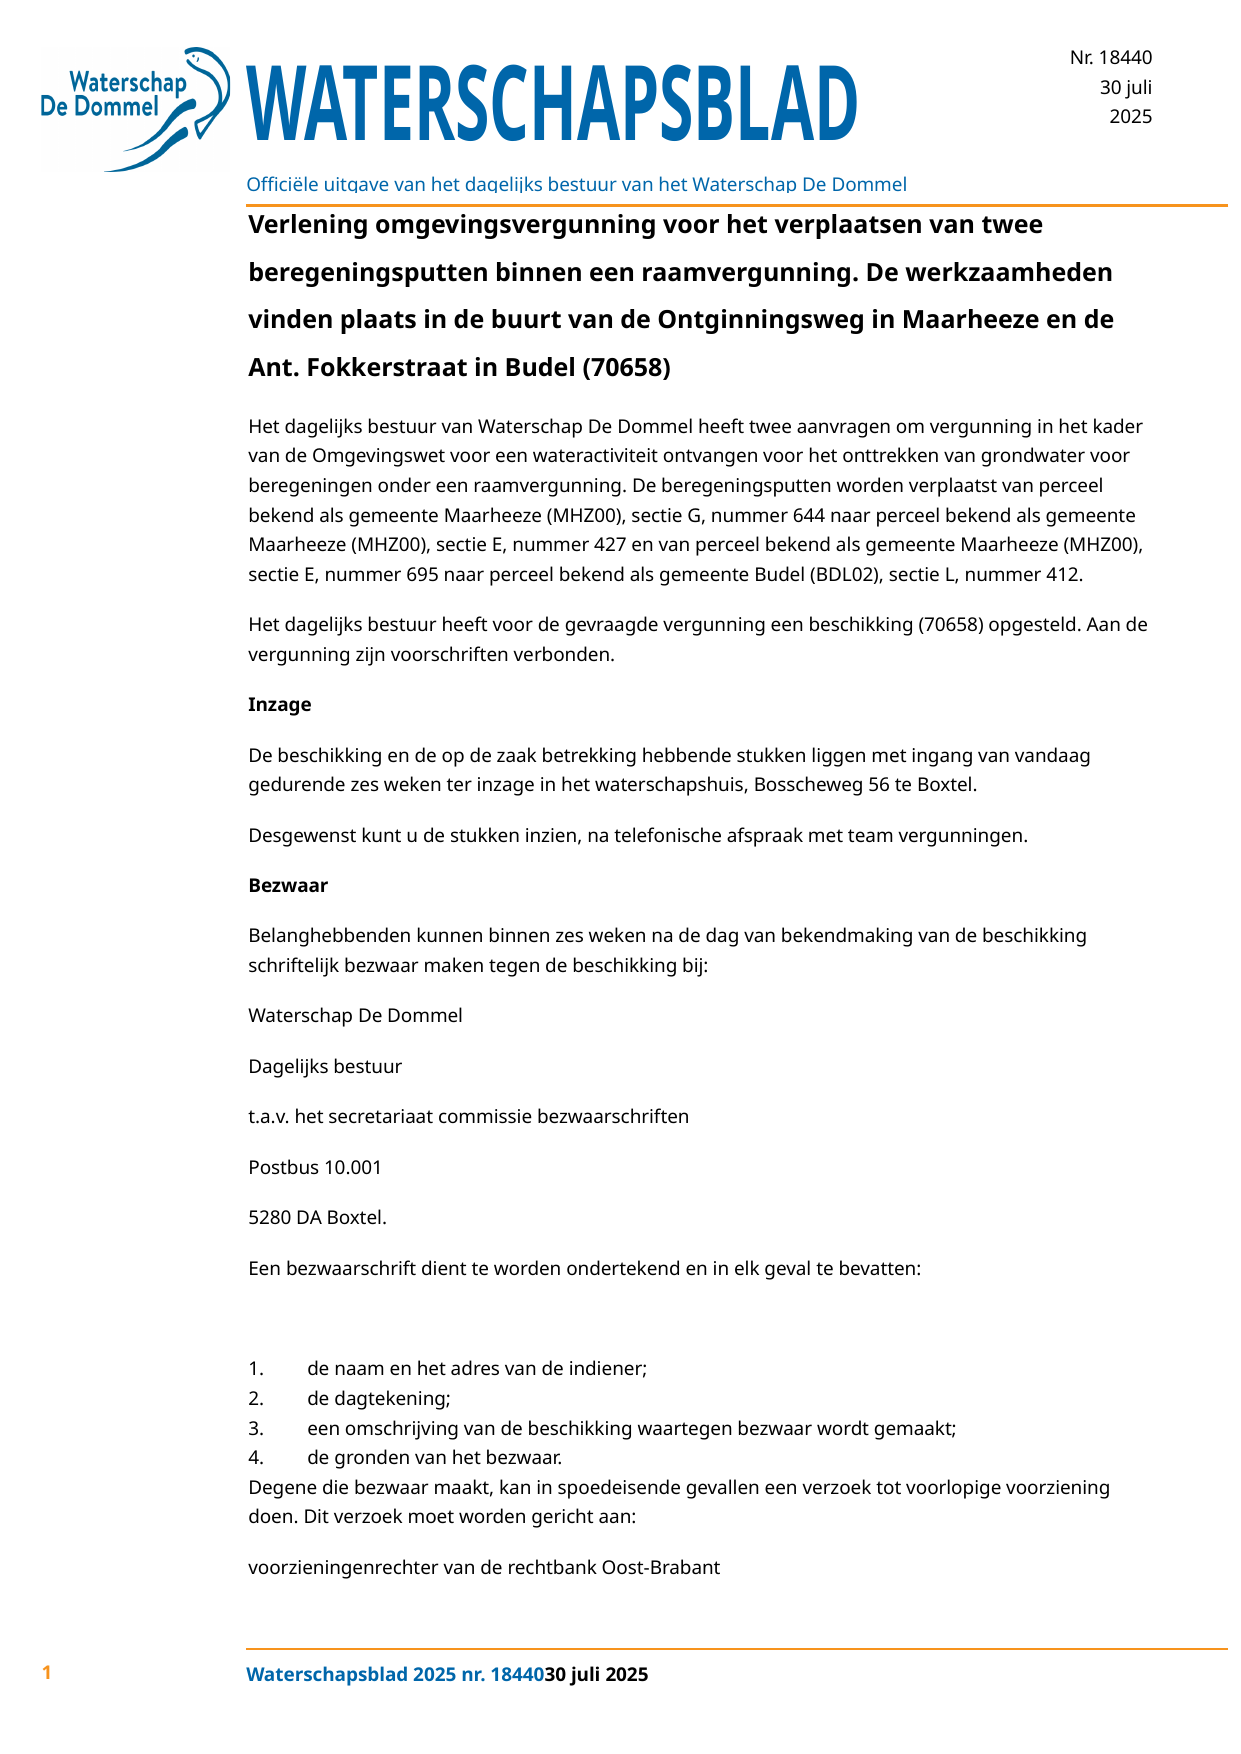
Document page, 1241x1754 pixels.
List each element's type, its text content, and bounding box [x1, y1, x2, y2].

picture [41, 47, 231, 172]
text Desgewenst kunt u de stukken inzien, na telefonische afspraak met team vergunningen. [248, 822, 1152, 848]
text voorzieningenrechter van de rechtbank Oost-Brabant [248, 1554, 1152, 1580]
text Belanghebbenden kunnen binnen zes weken na de dag van bekendmaking van de beschikking schriftelijk bezwaar maken tegen de beschikking bij: [248, 923, 1152, 978]
text 5280 DA Boxtel. [248, 1204, 1152, 1230]
text Verlening omgevingsvergunning voor het verplaatsen van twee beregeningsputten binnen een raamvergunning. De werkzaamheden vinden plaats in de buurt van de Ontginningsweg in Maarheeze en de Ant. Fokkerstraat in Budel (70658) [248, 207, 1152, 384]
text De beschikking en de op de zaak betrekking hebbende stukken liggen met ingang van vandaag gedurende zes weken ter inzage in het waterschapshuis, Bosscheweg 56 te Boxtel. [248, 742, 1152, 797]
text Dagelijks bestuur [248, 1053, 1152, 1079]
list de naam en het adres van de indiener; [248, 1356, 1152, 1381]
picture [45, 99, 51, 111]
picture [198, 118, 210, 131]
text Inzage [248, 691, 1152, 717]
text t.a.v. het secretariaat commissie bezwaarschriften [248, 1103, 1152, 1129]
text Postbus 10.001 [248, 1154, 1152, 1180]
picture [204, 47, 231, 76]
text Het dagelijks bestuur heeft voor de gevraagde vergunning een beschikking (70658) opgesteld. Aan de vergunning zijn voorschriften verbonden. [248, 611, 1152, 667]
list de dagtekening; [248, 1385, 1152, 1411]
text Een bezwaarschrift dient te worden ondertekend en in elk geval te bevatten: [248, 1255, 1152, 1281]
list een omschrijving van de beschikking waartegen bezwaar wordt gemaakt; [248, 1415, 1152, 1441]
text Degene die bezwaar maakt, kan in spoedeisende gevallen een verzoek tot voorlopige voorziening doen. Dit verzoek moet worden gericht aan: [248, 1474, 1152, 1529]
text Waterschap De Dommel [248, 1003, 1152, 1028]
text Bezwaar [248, 872, 1152, 898]
text Het dagelijks bestuur van Waterschap De Dommel heeft twee aanvragen om vergunning in het kader van de Omgevingswet voor een wateractiviteit ontvangen voor het onttrekken van grondwater voor beregeningen onder een raamvergunning. De beregeningsputten worden verplaatst van perceel bekend als gemeente Maarheeze (MHZ00), sectie G, nummer 644 naar perceel bekend als gemeente Maarheeze (MHZ00), sectie E, nummer 427 en van perceel bekend als gemeente Maarheeze (MHZ00), sectie E, nummer 695 naar perceel bekend als gemeente Budel (BDL02), sectie L, nummer 412. [248, 413, 1152, 587]
list de gronden van het bezwaar. [248, 1444, 1152, 1470]
